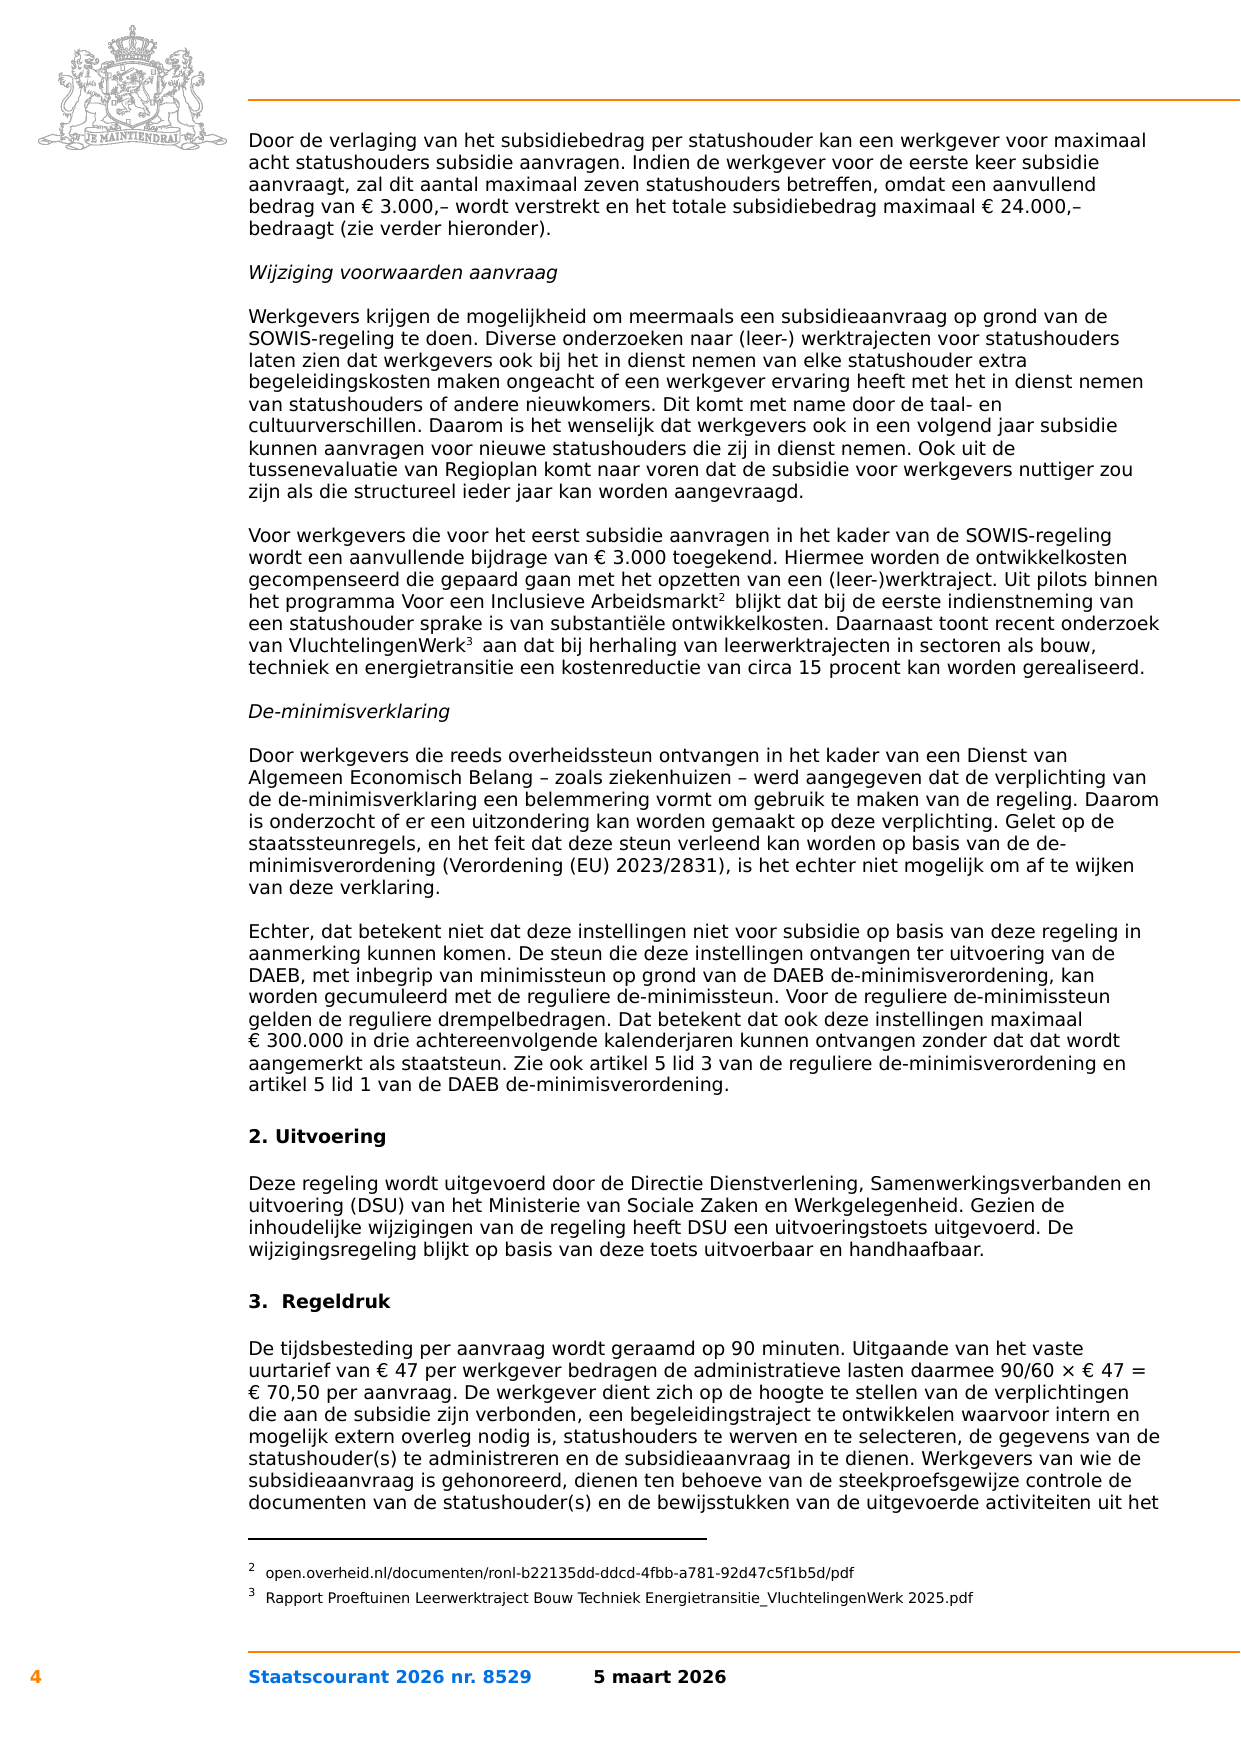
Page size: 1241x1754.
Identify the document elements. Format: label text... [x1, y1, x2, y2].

subtitle Wijziging voorwaarden aanvraag [248, 262, 1163, 284]
text Werkgevers krijgen de mogelijkheid om meermaals een subsidieaanvraag op grond van de SOWIS-regeling te doen. Diverse onderzoeken naar (leer-) werktrajecten voor statushouders laten zien dat werkgevers ook bij het in dienst nemen van elke statushouder extra begeleidingskosten maken ongeacht of een werkgever ervaring heeft met het in dienst nemen van statushouders of andere nieuwkomers. Dit komt met name door de taal- en cultuurverschillen. Daarom is het wenselijk dat werkgevers ook in een volgend jaar subsidie kunnen aanvragen voor nieuwe statushouders die zij in dienst nemen. Ook uit de tussenevaluatie van Regioplan komt naar voren dat de subsidie voor werkgevers nuttiger zou zijn als die structureel ieder jaar kan worden aangevraagd. [248, 306, 1163, 503]
picture [38, 25, 227, 150]
text Rapport Proeftuinen Leerwerktraject Bouw Techniek Energietransitie_VluchtelingenWerk 2025.pdf [248, 1586, 1163, 1608]
subtitle 2. Uitvoering [248, 1126, 1163, 1148]
subtitle 3. Regeldruk [248, 1291, 1163, 1313]
text Voor werkgevers die voor het eerst subsidie aanvragen in het kader van de SOWIS-regeling wordt een aanvullende bijdrage van € 3.000 toegekend. Hiermee worden de ontwikkelkosten gecompenseerd die gepaard gaan met het opzetten van een (leer-)werktraject. Uit pilots binnen het programma Voor een Inclusieve Arbeidsmarkt blijkt dat bij de eerste indienstneming van een statushouder sprake is van substantiële ontwikkelkosten. Daarnaast toont recent onderzoek van VluchtelingenWerk aan dat bij herhaling van leerwerktrajecten in sectoren als bouw, techniek en energietransitie een kostenreductie van circa 15 procent kan worden gerealiseerd. [248, 525, 1163, 679]
subtitle De-minimisverklaring [248, 701, 1163, 723]
text Door werkgevers die reeds overheidssteun ontvangen in het kader van een Dienst van Algemeen Economisch Belang – zoals ziekenhuizen – werd aangegeven dat de verplichting van de de-minimisverklaring een belemmering vormt om gebruik te maken van de regeling. Daarom is onderzocht of er een uitzondering kan worden gemaakt op deze verplichting. Gelet op de staatssteunregels, en het feit dat deze steun verleend kan worden op basis van de de-minimisverordening (Verordening (EU) 2023/2831), is het echter niet mogelijk om af te wijken van deze verklaring. [248, 745, 1163, 899]
text Deze regeling wordt uitgevoerd door de Directie Dienstverlening, Samenwerkingsverbanden en uitvoering (DSU) van het Ministerie van Sociale Zaken en Werkgelegenheid. Gezien de inhoudelijke wijzigingen van de regeling heeft DSU een uitvoeringstoets uitgevoerd. De wijzigingsregeling blijkt op basis van deze toets uitvoerbaar en handhaafbaar. [248, 1173, 1163, 1261]
text De tijdsbesteding per aanvraag wordt geraamd op 90 minuten. Uitgaande van het vaste uurtarief van € 47 per werkgever bedragen de administratieve lasten daarmee 90/60 × € 47 = € 70,50 per aanvraag. De werkgever dient zich op de hoogte te stellen van de verplichtingen die aan de subsidie zijn verbonden, een begeleidingstraject te ontwikkelen waarvoor intern en mogelijk extern overleg nodig is, statushouders te werven en te selecteren, de gegevens van de statushouder(s) te administreren en de subsidieaanvraag in te dienen. Werkgevers van wie de subsidieaanvraag is gehonoreerd, dienen ten behoeve van de steekproefsgewijze controle de documenten van de statushouder(s) en de bewijsstukken van de uitgevoerde activiteiten uit het [248, 1338, 1163, 1514]
text Echter, dat betekent niet dat deze instellingen niet voor subsidie op basis van deze regeling in aanmerking kunnen komen. De steun die deze instellingen ontvangen ter uitvoering van de DAEB, met inbegrip van minimissteun op grond van de DAEB de-minimisverordening, kan worden gecumuleerd met de reguliere de-minimissteun. Voor de reguliere de-minimissteun gelden de reguliere drempelbedragen. Dat betekent dat ook deze instellingen maximaal € 300.000 in drie achtereenvolgende kalenderjaren kunnen ontvangen zonder dat dat wordt aangemerkt als staatsteun. Zie ook artikel 5 lid 3 van de reguliere de-minimisverordening en artikel 5 lid 1 van de DAEB de-minimisverordening. [248, 921, 1163, 1096]
text open.overheid.nl/documenten/ronl-b22135dd-ddcd-4fbb-a781-92d47c5f1b5d/pdf [248, 1561, 1163, 1583]
text Door de verlaging van het subsidiebedrag per statushouder kan een werkgever voor maximaal acht statushouders subsidie aanvragen. Indien de werkgever voor de eerste keer subsidie aanvraagt, zal dit aantal maximaal zeven statushouders betreffen, omdat een aanvullend bedrag van € 3.000,– wordt verstrekt en het totale subsidiebedrag maximaal € 24.000,– bedraagt (zie verder hieronder). [248, 130, 1163, 240]
